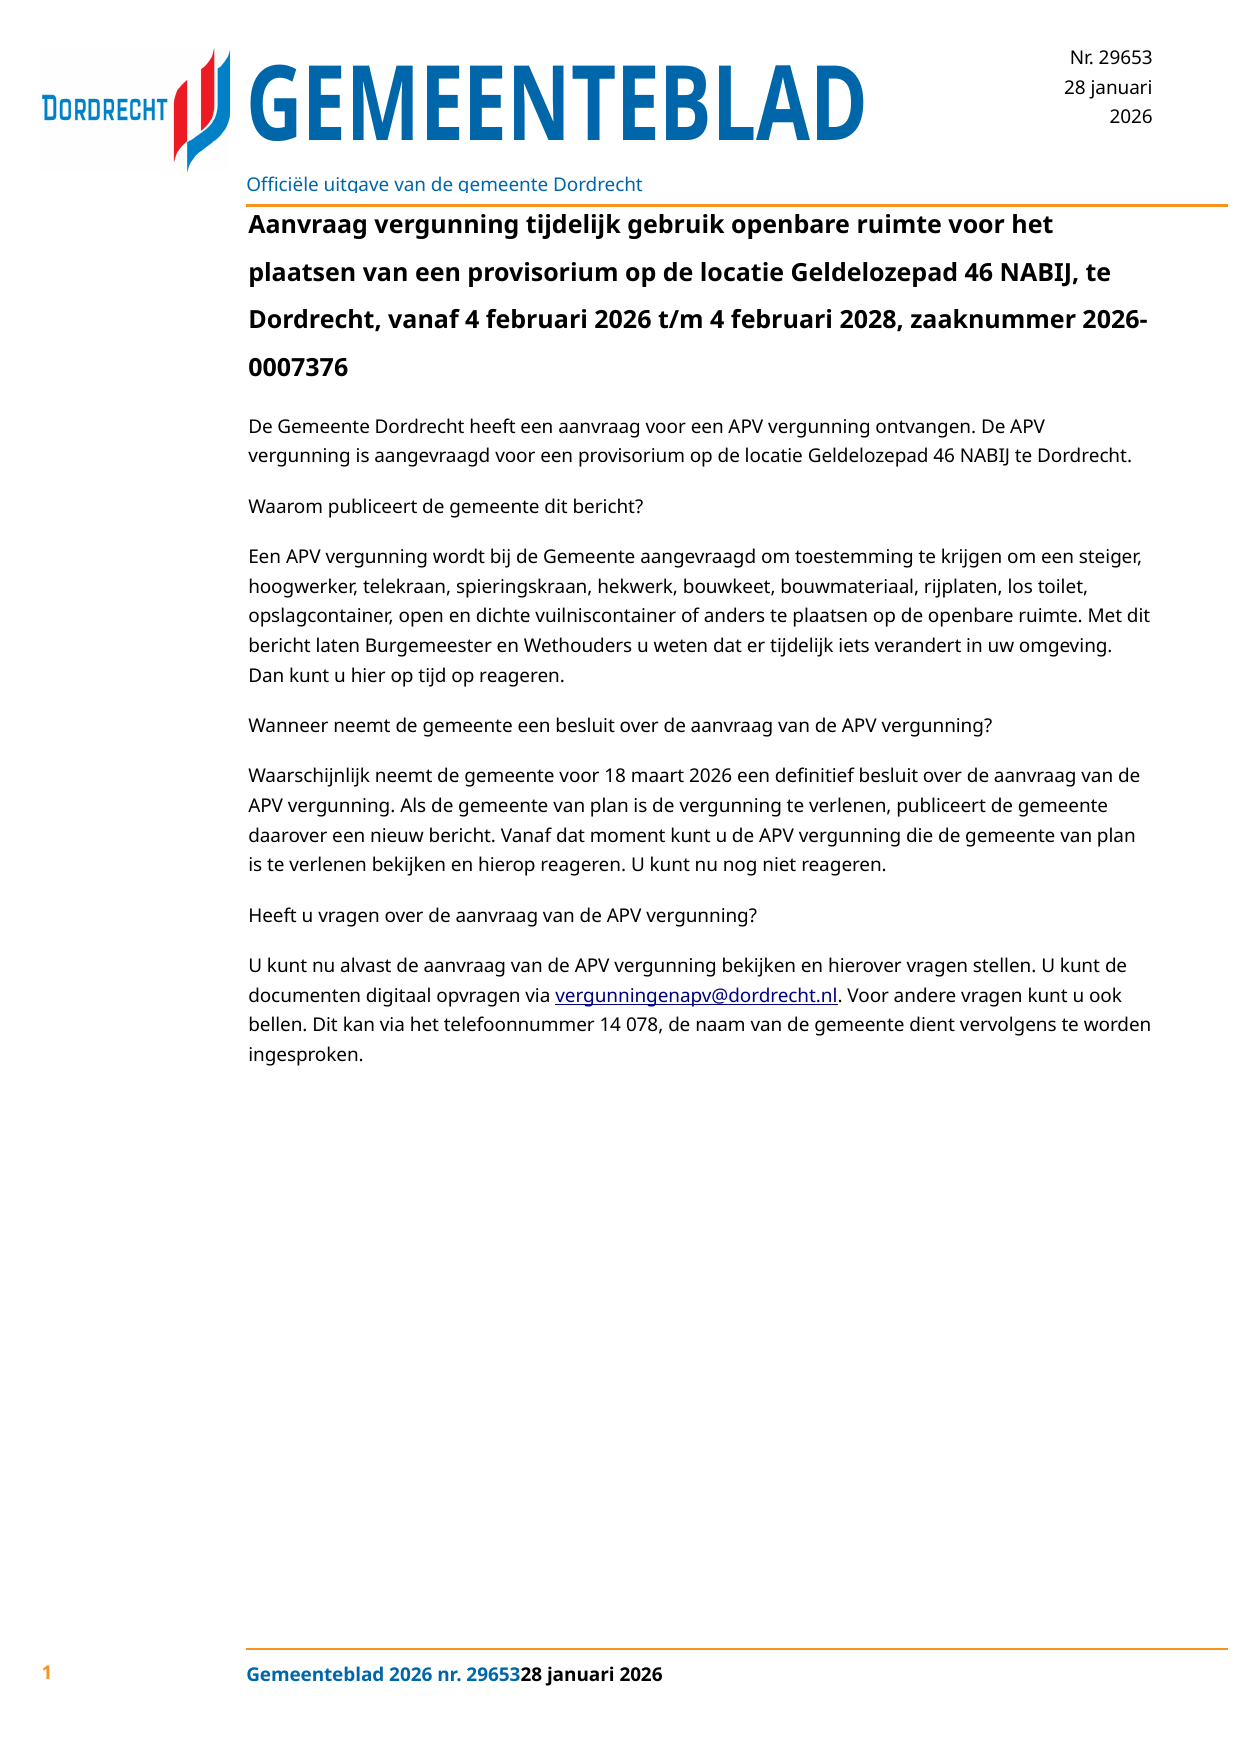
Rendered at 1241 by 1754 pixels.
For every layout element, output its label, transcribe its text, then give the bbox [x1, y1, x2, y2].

text Een APV vergunning wordt bij de Gemeente aangevraagd om toestemming te krijgen om een steiger, hoogwerker, telekraan, spieringskraan, hekwerk, bouwkeet, bouwmateriaal, rijplaten, los toilet, opslagcontainer, open en dichte vuilniscontainer of anders te plaatsen op de openbare ruimte. Met dit bericht laten Burgemeester en Wethouders u weten dat er tijdelijk iets verandert in uw omgeving. Dan kunt u hier op tijd op reageren. [248, 543, 1152, 688]
text Waarschijnlijk neemt de gemeente voor 18 maart 2026 een definitief besluit over de aanvraag van de APV vergunning. Als de gemeente van plan is de vergunning te verlenen, publiceert de gemeente daarover een nieuw bericht. Vanaf dat moment kunt u de APV vergunning die de gemeente van plan is te verlenen bekijken en hierop reageren. U kunt nu nog niet reageren. [248, 763, 1152, 877]
text U kunt nu alvast de aanvraag van de APV vergunning bekijken en hierover vragen stellen. U kunt de documenten digitaal opvragen via vergunningenapv@dordrecht.nl. Voor andere vragen kunt u ook bellen. Dit kan via het telefoonnummer 14 078, de naam van de gemeente dient vervolgens te worden ingesproken. [248, 952, 1152, 1067]
text Wanneer neemt de gemeente een besluit over de aanvraag van de APV vergunning? [248, 712, 1152, 738]
text De Gemeente Dordrecht heeft een aanvraag voor een APV vergunning ontvangen. De APV vergunning is aangevraagd voor een provisorium op de locatie Geldelozepad 46 NABIJ te Dordrecht. [248, 413, 1152, 468]
picture [41, 47, 231, 172]
text Heeft u vragen over de aanvraag van de APV vergunning? [248, 902, 1152, 928]
text Aanvraag vergunning tijdelijk gebruik openbare ruimte voor het plaatsen van een provisorium op de locatie Geldelozepad 46 NABIJ, te Dordrecht, vanaf 4 februari 2026 t/m 4 februari 2028, zaaknummer 2026-0007376 [248, 207, 1152, 384]
text Waarom publiceert de gemeente dit bericht? [248, 493, 1152, 519]
